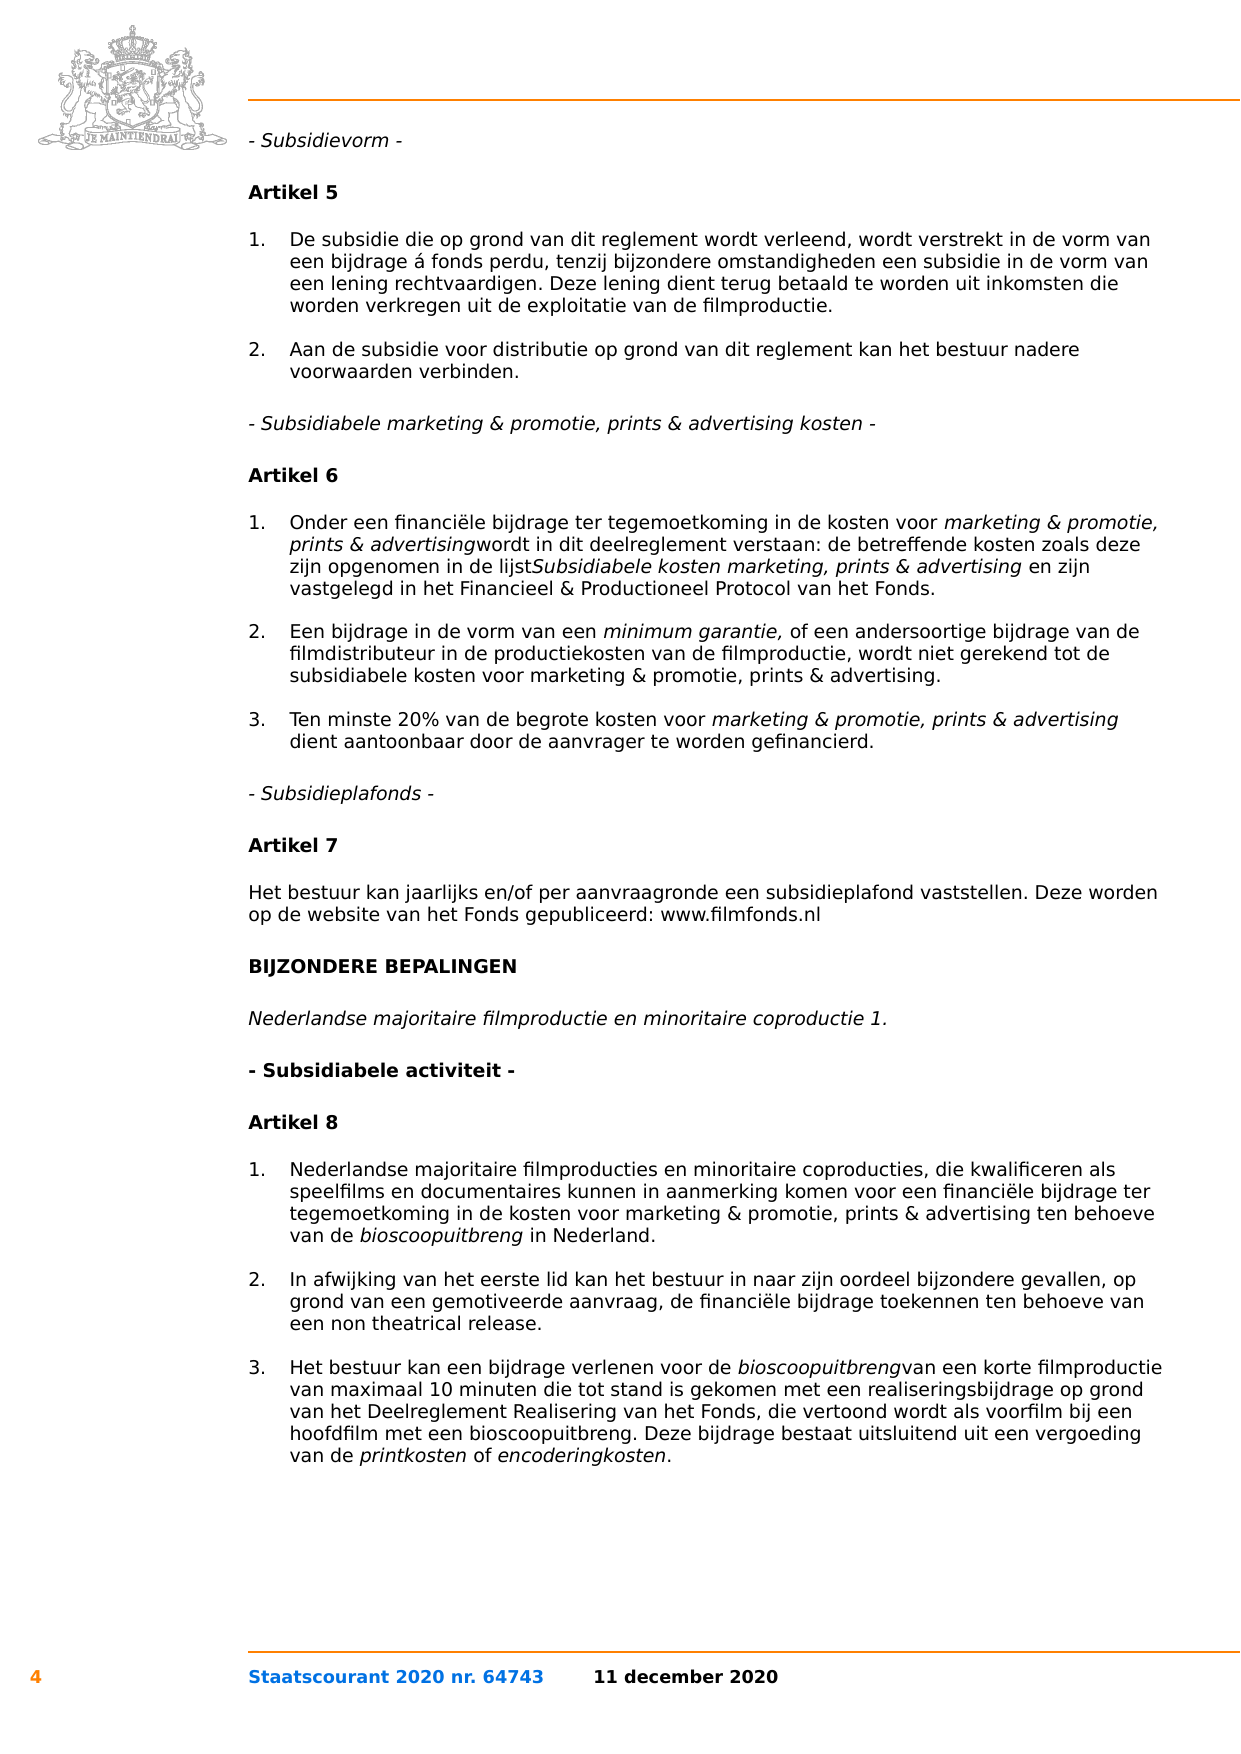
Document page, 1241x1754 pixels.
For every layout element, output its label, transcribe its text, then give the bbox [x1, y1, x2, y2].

text Het bestuur kan jaarlijks en/of per aanvraagronde een subsidieplafond vaststellen. Deze worden op de website van het Fonds gepubliceerd: www.filmfonds.nl [248, 882, 1163, 926]
subtitle BIJZONDERE BEPALINGEN [248, 956, 1163, 978]
subtitle - Subsidievorm - [248, 130, 1163, 152]
picture [38, 25, 227, 150]
text 1. Onder een financiële bijdrage ter tegemoetkoming in de kosten voor marketing & promotie, prints & advertisingwordt in dit deelreglement verstaan: de betreffende kosten zoals deze zijn opgenomen in de lijstSubsidiabele kosten marketing, prints & advertising en zijn vastgelegd in het Financieel & Productioneel Protocol van het Fonds. [248, 512, 1163, 599]
subtitle - Subsidieplafonds - [248, 783, 1163, 805]
text 3. Ten minste 20% van de begrote kosten voor marketing & promotie, prints & advertising dient aantoonbaar door de aanvrager te worden gefinancierd. [248, 709, 1163, 753]
subtitle Artikel 8 [248, 1112, 1163, 1134]
text 3. Het bestuur kan een bijdrage verlenen voor de bioscoopuitbrengvan een korte filmproductie van maximaal 10 minuten die tot stand is gekomen met een realiseringsbijdrage op grond van het Deelreglement Realisering van het Fonds, die vertoond wordt als voorfilm bij een hoofdfilm met een bioscoopuitbreng. Deze bijdrage bestaat uitsluitend uit een vergoeding van de printkosten of encoderingkosten. [248, 1357, 1163, 1466]
text 1. Nederlandse majoritaire filmproducties en minoritaire coproducties, die kwalificeren als speelfilms en documentaires kunnen in aanmerking komen voor een financiële bijdrage ter tegemoetkoming in de kosten voor marketing & promotie, prints & advertising ten behoeve van de bioscoopuitbreng in Nederland. [248, 1159, 1163, 1247]
subtitle Artikel 5 [248, 182, 1163, 204]
subtitle Artikel 6 [248, 464, 1163, 487]
text 1. De subsidie die op grond van dit reglement wordt verleend, wordt verstrekt in de vorm van een bijdrage á fonds perdu, tenzij bijzondere omstandigheden een subsidie in de vorm van een lening rechtvaardigen. Deze lening dient terug betaald te worden uit inkomsten die worden verkregen uit de exploitatie van de filmproductie. [248, 229, 1163, 317]
subtitle - Subsidiabele marketing & promotie, prints & advertising kosten - [248, 413, 1163, 434]
text 2. Een bijdrage in de vorm van een minimum garantie, of een andersoortige bijdrage van de filmdistributeur in de productiekosten van de filmproductie, wordt niet gerekend tot de subsidiabele kosten voor marketing & promotie, prints & advertising. [248, 621, 1163, 687]
text 2. Aan de subsidie voor distributie op grond van dit reglement kan het bestuur nadere voorwaarden verbinden. [248, 339, 1163, 383]
subtitle Nederlandse majoritaire filmproductie en minoritaire coproductie 1. [248, 1008, 1163, 1030]
subtitle - Subsidiabele activiteit - [248, 1060, 1163, 1082]
subtitle Artikel 7 [248, 835, 1163, 857]
text 2. In afwijking van het eerste lid kan het bestuur in naar zijn oordeel bijzondere gevallen, op grond van een gemotiveerde aanvraag, de financiële bijdrage toekennen ten behoeve van een non theatrical release. [248, 1269, 1163, 1335]
